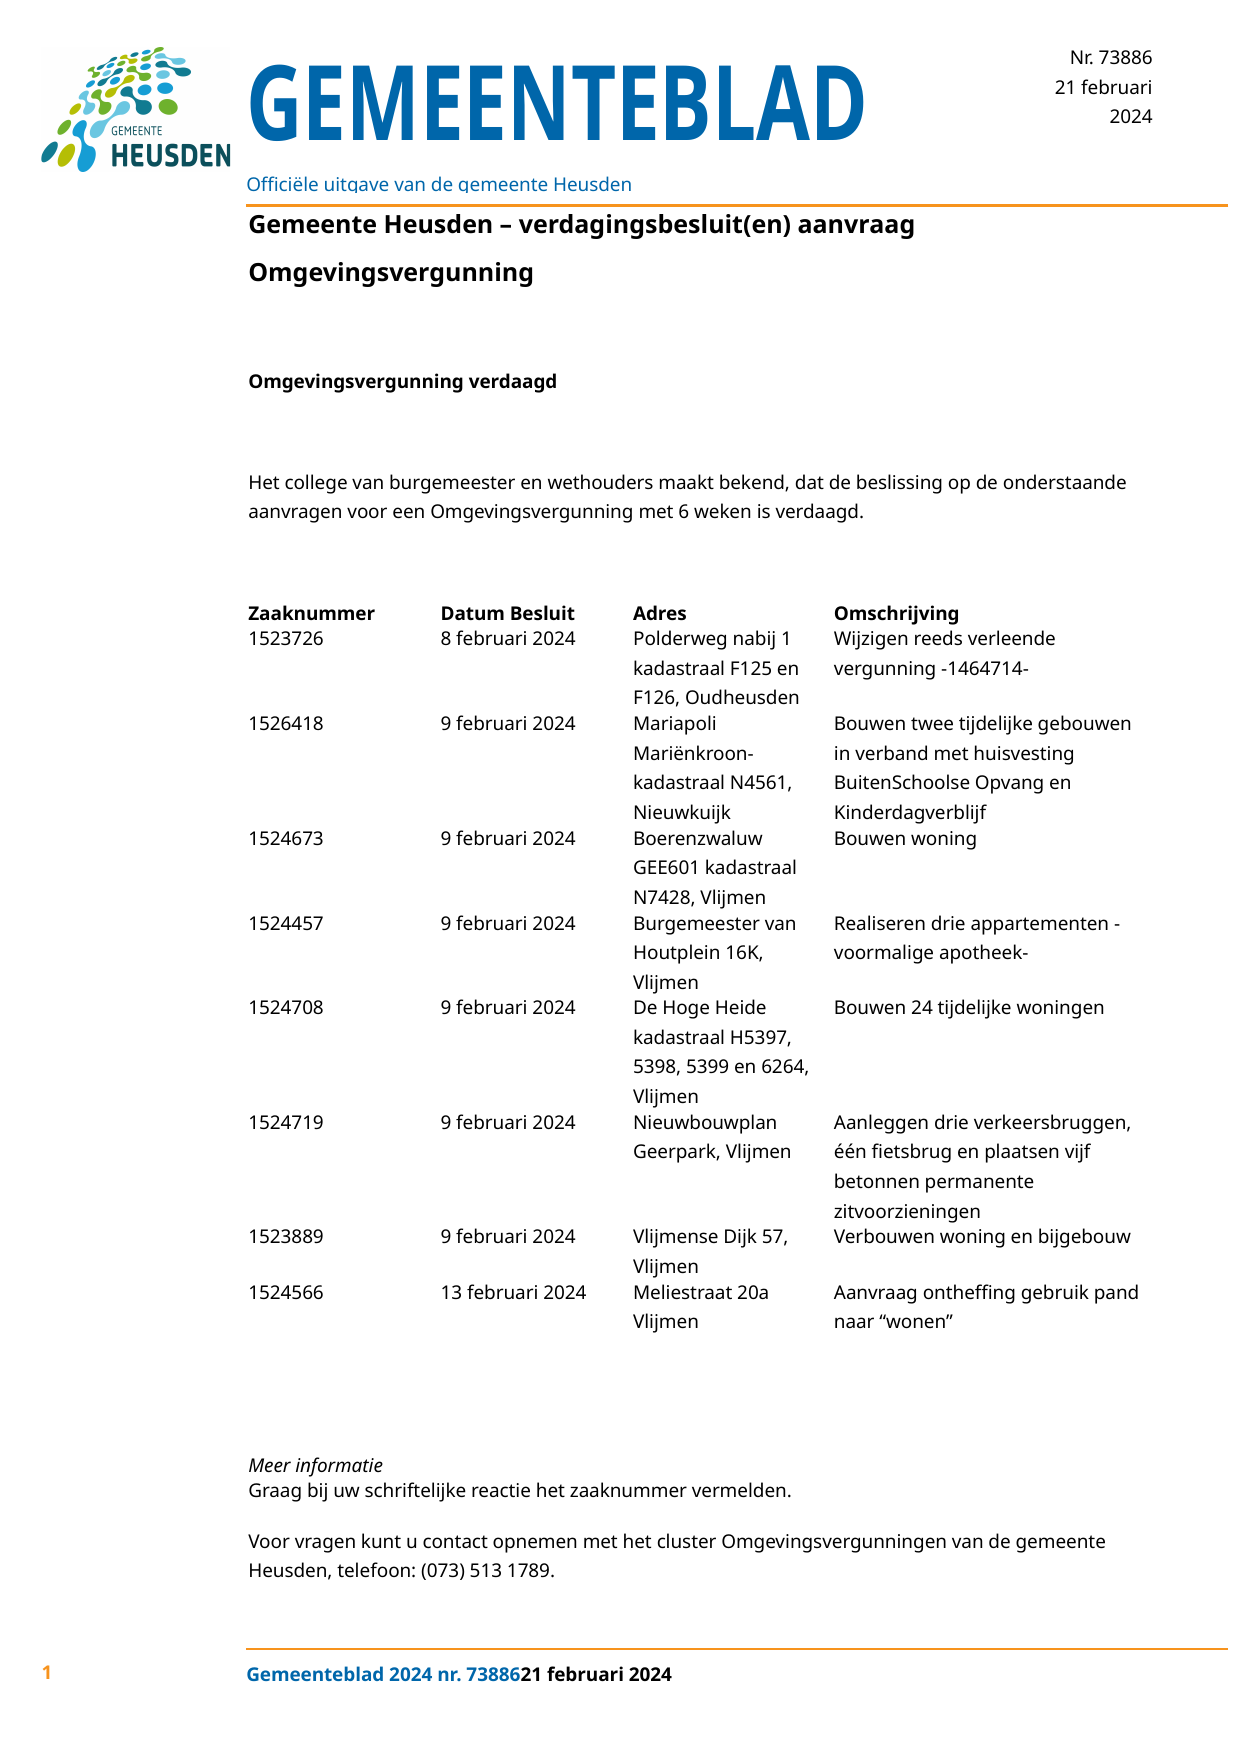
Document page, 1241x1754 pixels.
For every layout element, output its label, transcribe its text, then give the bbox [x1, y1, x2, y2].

table_cell 1524457 [248, 910, 440, 994]
table_header Omschrijving [834, 600, 1152, 625]
table_header Adres [633, 600, 834, 625]
table_cell 8 februari 2024 [440, 625, 633, 710]
table_header Datum Besluit [440, 600, 633, 625]
table_cell De Hoge Heide kadastraal H5397, 5398, 5399 en 6264, Vlijmen [633, 995, 834, 1109]
text Graag bij uw schriftelijke reactie het zaaknummer vermelden. [248, 1477, 1152, 1503]
table_cell 13 februari 2024 [440, 1279, 633, 1334]
text Gemeente Heusden – verdagingsbesluit(en) aanvraag Omgevingsvergunning [248, 207, 1152, 288]
picture [41, 47, 231, 172]
table_header Zaaknummer [248, 600, 440, 625]
table_cell 9 februari 2024 [440, 1109, 633, 1223]
table_cell Bouwen 24 tijdelijke woningen [834, 995, 1152, 1109]
table_cell Nieuwbouwplan Geerpark, Vlijmen [633, 1109, 834, 1223]
table_cell 1523726 [248, 625, 440, 710]
table_cell 1524673 [248, 825, 440, 910]
table_cell Wijzigen reeds verleende vergunning -1464714- [834, 625, 1152, 710]
table_cell Realiseren drie appartementen -voormalige apotheek- [834, 910, 1152, 994]
table_cell 9 februari 2024 [440, 1224, 633, 1279]
table_cell Boerenzwaluw GEE601 kadastraal N7428, Vlijmen [633, 825, 834, 910]
table_cell 1524566 [248, 1279, 440, 1334]
table_cell 1524719 [248, 1109, 440, 1223]
table_cell 9 februari 2024 [440, 825, 633, 910]
text Het college van burgemeester en wethouders maakt bekend, dat de beslissing op de onderstaande aanvragen voor een Omgevingsvergunning met 6 weken is verdaagd. [248, 469, 1152, 524]
table_cell 9 februari 2024 [440, 710, 633, 825]
table_cell Aanvraag ontheffing gebruik pand naar “wonen” [834, 1279, 1152, 1334]
table_cell Vlijmense Dijk 57, Vlijmen [633, 1224, 834, 1279]
table_cell Burgemeester van Houtplein 16K, Vlijmen [633, 910, 834, 994]
table_cell Meliestraat 20a Vlijmen [633, 1279, 834, 1334]
table_cell 1524708 [248, 995, 440, 1109]
table_cell Bouwen woning [834, 825, 1152, 910]
table_cell Mariapoli Mariënkroon- kadastraal N4561, Nieuwkuijk [633, 710, 834, 825]
text Voor vragen kunt u contact opnemen met het cluster Omgevingsvergunningen van de gemeente Heusden, telefoon: (073) 513 1789. [248, 1528, 1152, 1583]
table_cell 1523889 [248, 1224, 440, 1279]
table_cell 1526418 [248, 710, 440, 825]
table_cell 9 februari 2024 [440, 910, 633, 994]
table_cell Verbouwen woning en bijgebouw [834, 1224, 1152, 1279]
text Meer informatie [248, 1452, 1152, 1477]
table_cell 9 februari 2024 [440, 995, 633, 1109]
table_cell Polderweg nabij 1 kadastraal F125 en F126, Oudheusden [633, 625, 834, 710]
table_cell Aanleggen drie verkeersbruggen, één fietsbrug en plaatsen vijf betonnen permanente zitvoorzieningen [834, 1109, 1152, 1223]
table_cell Bouwen twee tijdelijke gebouwen in verband met huisvesting BuitenSchoolse Opvang en Kinderdagverblijf [834, 710, 1152, 825]
text Omgevingsvergunning verdaagd [248, 368, 1152, 394]
